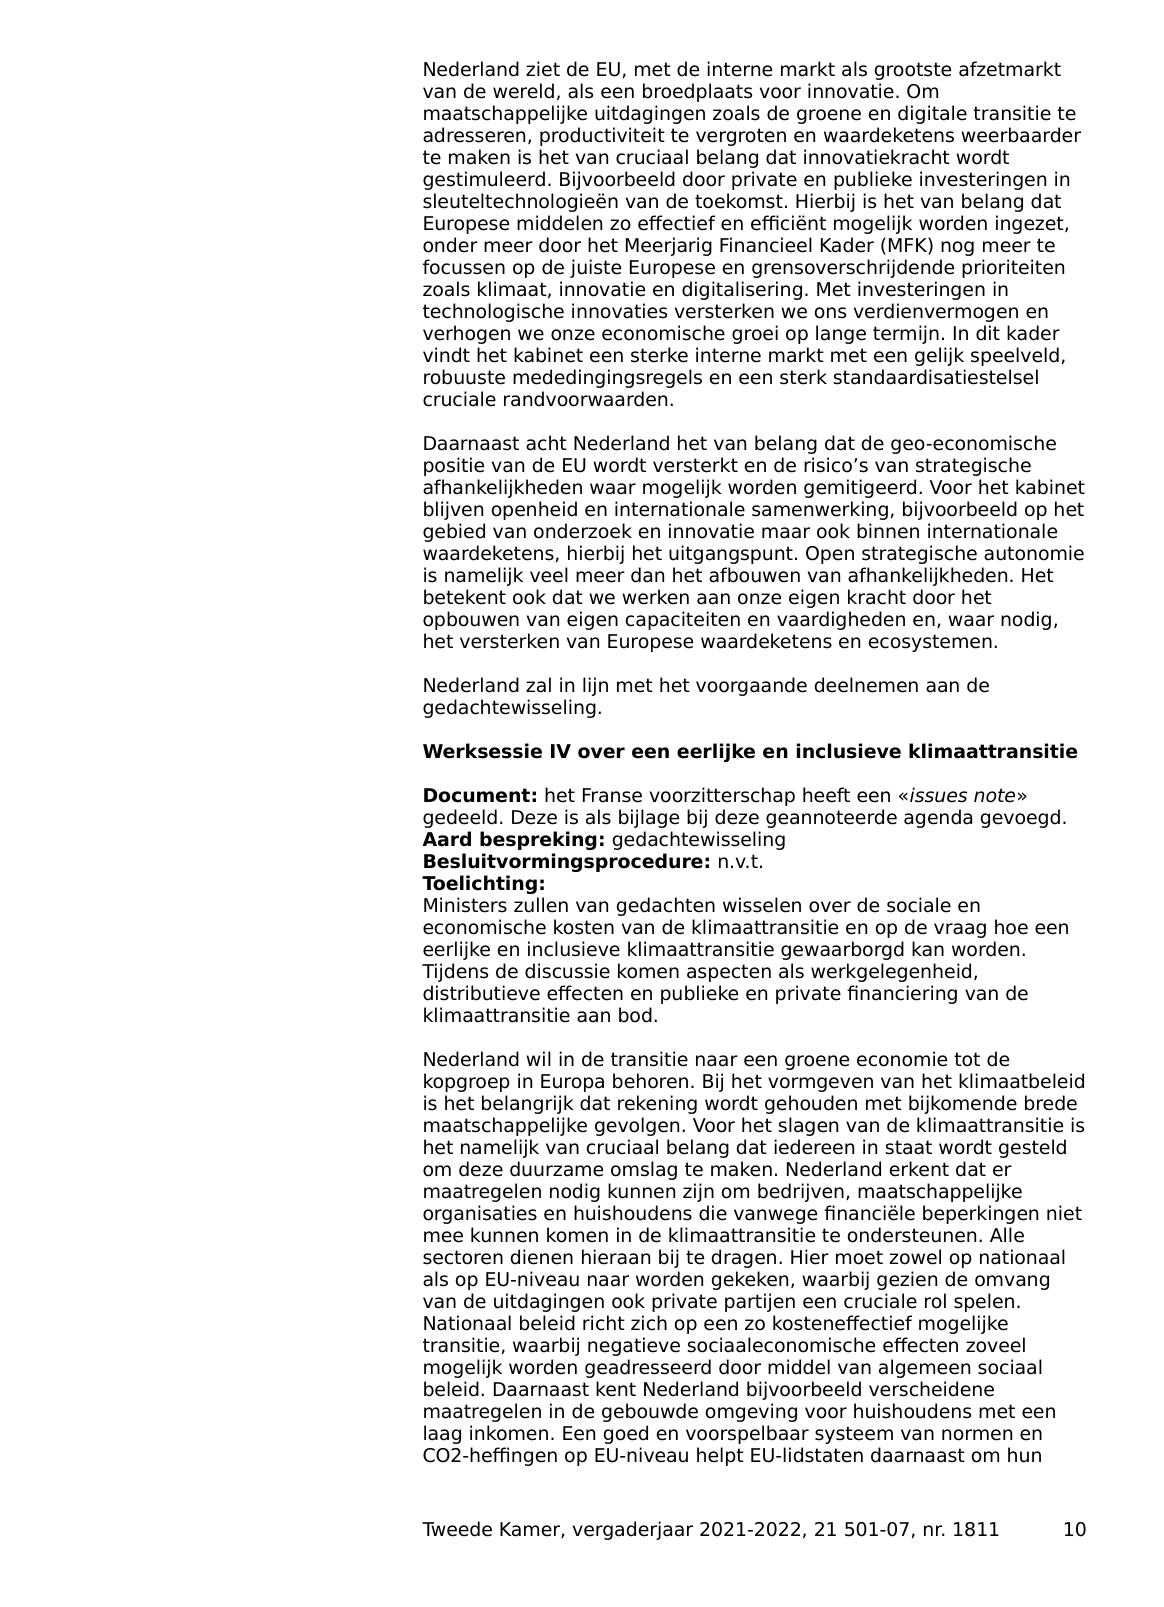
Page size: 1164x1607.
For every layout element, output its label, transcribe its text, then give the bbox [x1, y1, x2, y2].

text Nederland wil in de transitie naar een groene economie tot de kopgroep in Europa behoren. Bij het vormgeven van het klimaatbeleid is het belangrijk dat rekening wordt gehouden met bijkomende brede maatschappelijke gevolgen. Voor het slagen van de klimaattransitie is het namelijk van cruciaal belang dat iedereen in staat wordt gesteld om deze duurzame omslag te maken. Nederland erkent dat er maatregelen nodig kunnen zijn om bedrijven, maatschappelijke organisaties en huishoudens die vanwege financiële beperkingen niet mee kunnen komen in de klimaattransitie te ondersteunen. Alle sectoren dienen hieraan bij te dragen. Hier moet zowel op nationaal als op EU-niveau naar worden gekeken, waarbij gezien de omvang van de uitdagingen ook private partijen een cruciale rol spelen. Nationaal beleid richt zich op een zo kosteneffectief mogelijke transitie, waarbij negatieve sociaaleconomische effecten zoveel mogelijk worden geadresseerd door middel van algemeen sociaal beleid. Daarnaast kent Nederland bijvoorbeeld verscheidene maatregelen in de gebouwde omgeving voor huishoudens met een laag inkomen. Een goed en voorspelbaar systeem van normen en CO2-heffingen op EU-niveau helpt EU-lidstaten daarnaast om hun [422, 1049, 1087, 1467]
subtitle Werksessie IV over een eerlijke en inclusieve klimaattransitie [422, 741, 1087, 763]
text Toelichting: [422, 873, 1087, 895]
text Document: het Franse voorzitterschap heeft een «issues note» gedeeld. Deze is als bijlage bij deze geannoteerde agenda gevoegd. [422, 785, 1087, 829]
text Daarnaast acht Nederland het van belang dat de geo-economische positie van de EU wordt versterkt en de risico’s van strategische afhankelijkheden waar mogelijk worden gemitigeerd. Voor het kabinet blijven openheid en internationale samenwerking, bijvoorbeeld op het gebied van onderzoek en innovatie maar ook binnen internationale waardeketens, hierbij het uitgangspunt. Open strategische autonomie is namelijk veel meer dan het afbouwen van afhankelijkheden. Het betekent ook dat we werken aan onze eigen kracht door het opbouwen van eigen capaciteiten en vaardigheden en, waar nodig, het versterken van Europese waardeketens en ecosystemen. [422, 433, 1087, 653]
text Aard bespreking: gedachtewisseling [422, 829, 1087, 851]
text Nederland zal in lijn met het voorgaande deelnemen aan de gedachtewisseling. [422, 675, 1087, 719]
text Besluitvormingsprocedure: n.v.t. [422, 851, 1087, 873]
text Nederland ziet de EU, met de interne markt als grootste afzetmarkt van de wereld, als een broedplaats voor innovatie. Om maatschappelijke uitdagingen zoals de groene en digitale transitie te adresseren, productiviteit te vergroten en waardeketens weerbaarder te maken is het van cruciaal belang dat innovatiekracht wordt gestimuleerd. Bijvoorbeeld door private en publieke investeringen in sleuteltechnologieën van de toekomst. Hierbij is het van belang dat Europese middelen zo effectief en efficiënt mogelijk worden ingezet, onder meer door het Meerjarig Financieel Kader (MFK) nog meer te focussen op de juiste Europese en grensoverschrijdende prioriteiten zoals klimaat, innovatie en digitalisering. Met investeringen in technologische innovaties versterken we ons verdienvermogen en verhogen we onze economische groei op lange termijn. In dit kader vindt het kabinet een sterke interne markt met een gelijk speelveld, robuuste mededingingsregels en een sterk standaardisatiestelsel cruciale randvoorwaarden. [422, 59, 1087, 411]
text Ministers zullen van gedachten wisselen over de sociale en economische kosten van de klimaattransitie en op de vraag hoe een eerlijke en inclusieve klimaattransitie gewaarborgd kan worden. Tijdens de discussie komen aspecten als werkgelegenheid, distributieve effecten en publieke en private financiering van de klimaattransitie aan bod. [422, 895, 1087, 1027]
